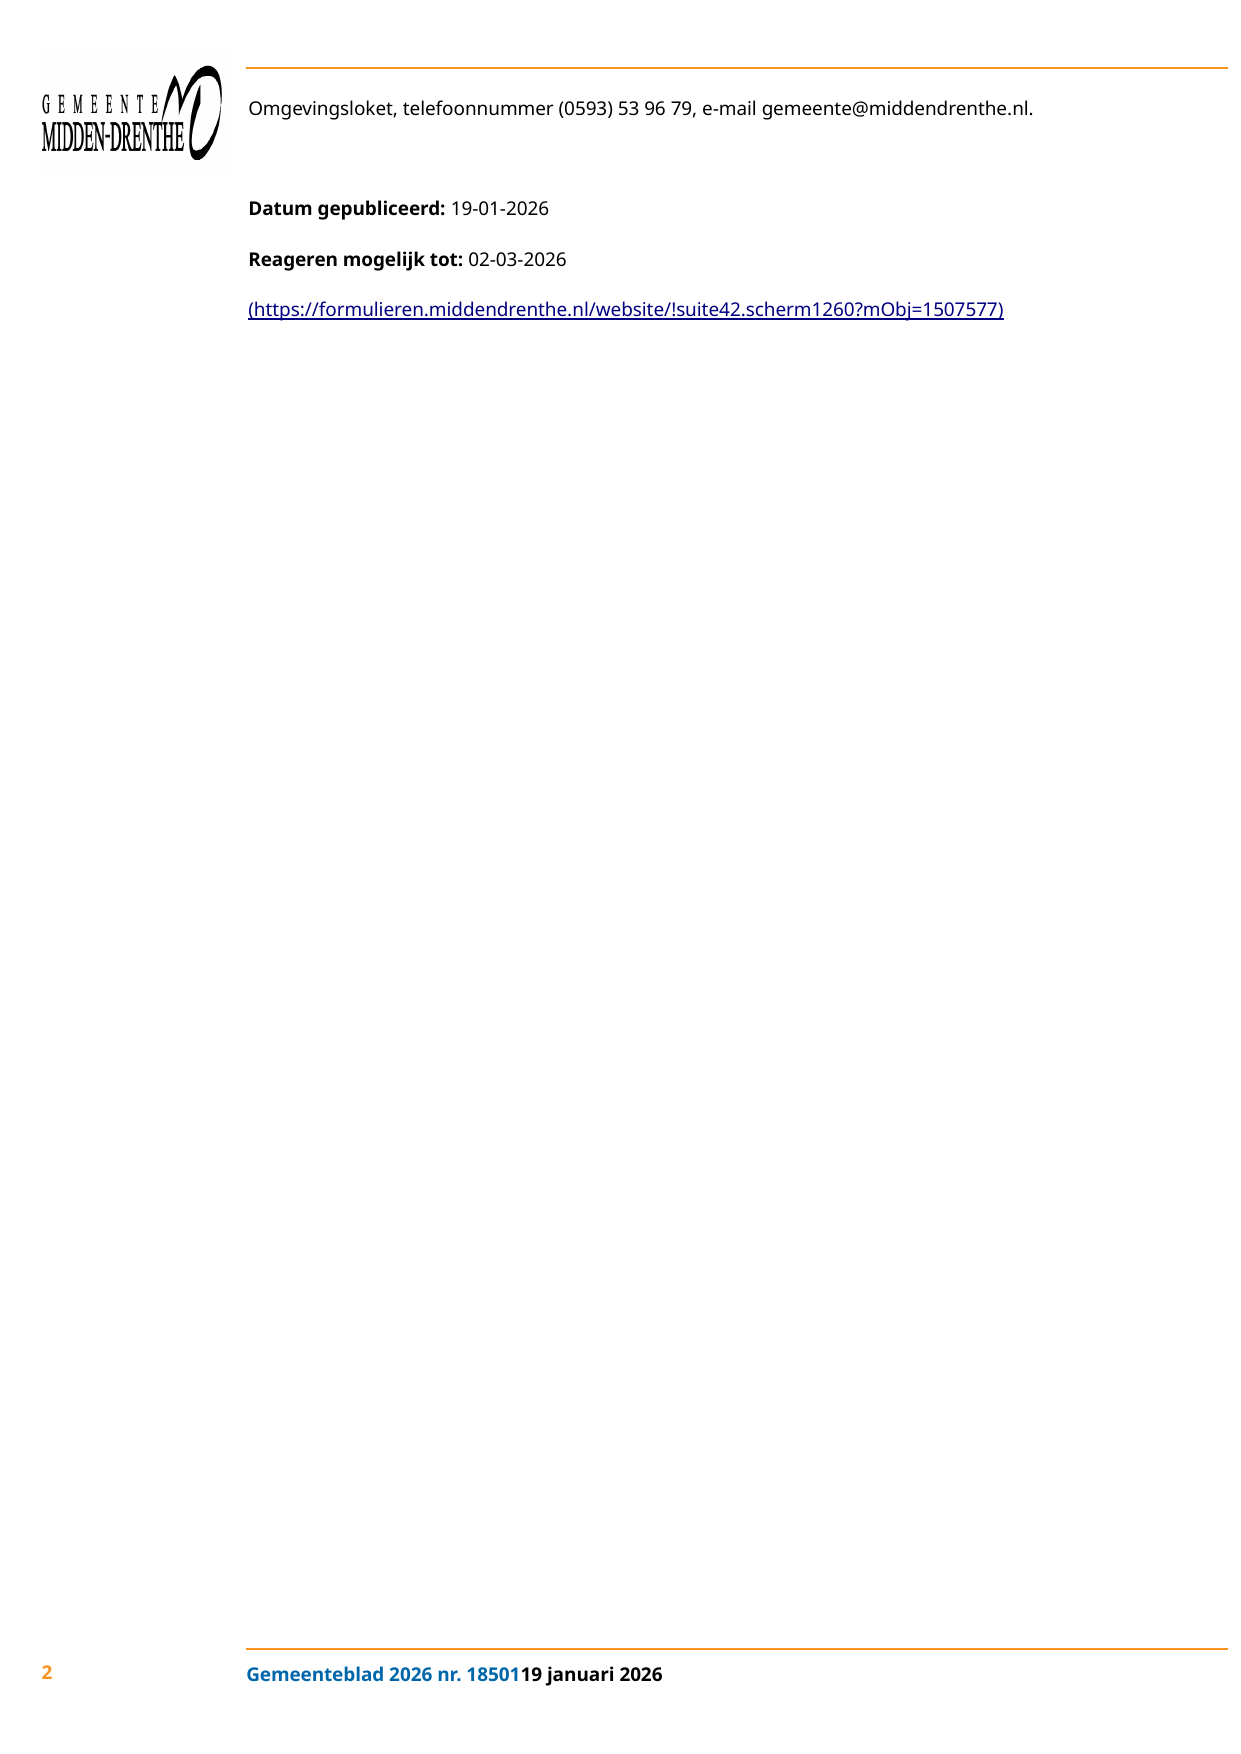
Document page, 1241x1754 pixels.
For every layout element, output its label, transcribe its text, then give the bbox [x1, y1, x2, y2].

text Reageren mogelijk tot: 02-03-2026 [248, 246, 1152, 272]
text Datum gepubliceerd: 19-01-2026 [248, 196, 1152, 221]
text Omgevingsloket, telefoonnummer (0593) 53 96 79, e-mail gemeente@middendrenthe.nl. [248, 95, 1152, 121]
picture [41, 47, 231, 172]
text (https://formulieren.middendrenthe.nl/website/!suite42.scherm1260?mObj=1507577) [248, 296, 1152, 322]
